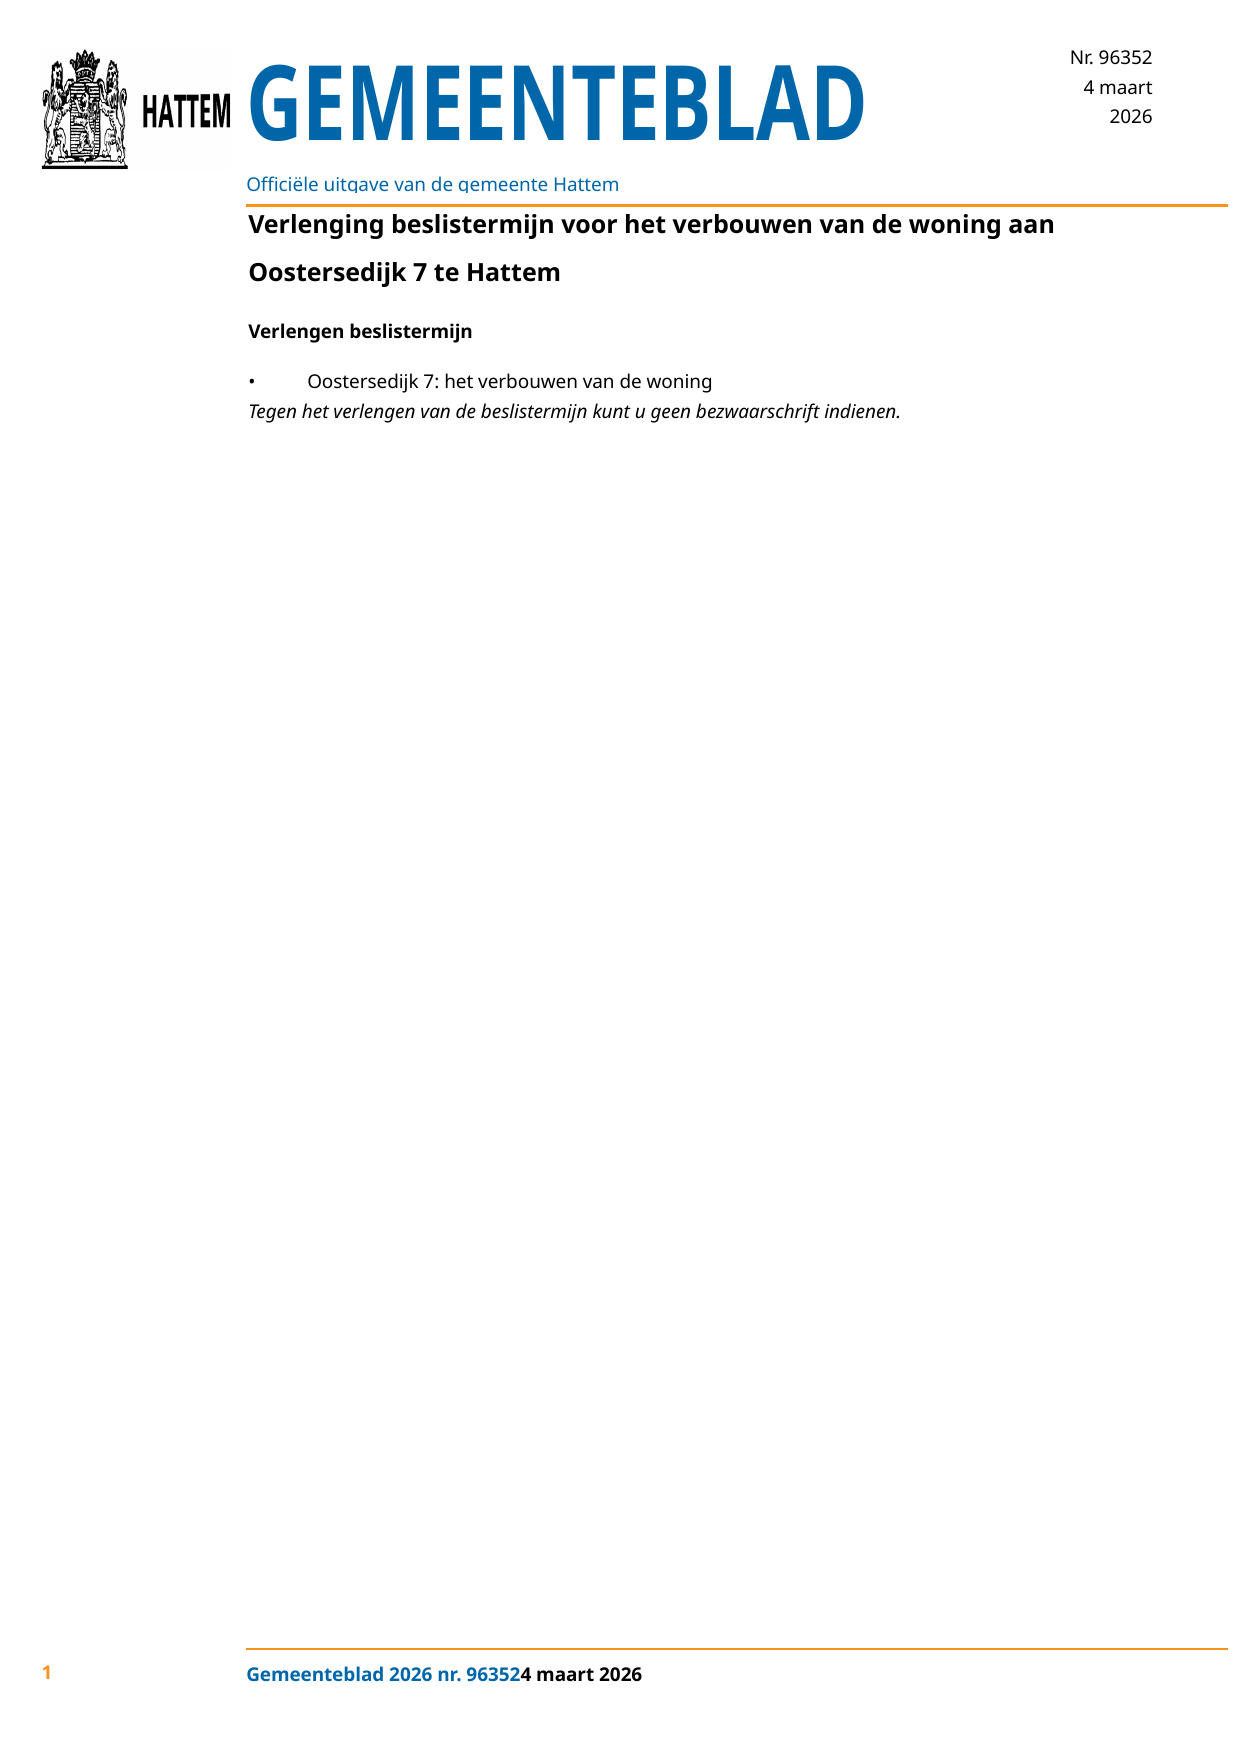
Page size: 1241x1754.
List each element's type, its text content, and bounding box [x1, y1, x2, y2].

text Tegen het verlengen van de beslistermijn kunt u geen bezwaarschrift indienen. [248, 398, 1152, 424]
list Oostersedijk 7: het verbouwen van de woning [248, 368, 1152, 394]
picture [41, 47, 231, 172]
text Verlenging beslistermijn voor het verbouwen van de woning aan Oostersedijk 7 te Hattem [248, 207, 1152, 288]
text Verlengen beslistermijn [248, 318, 1152, 344]
